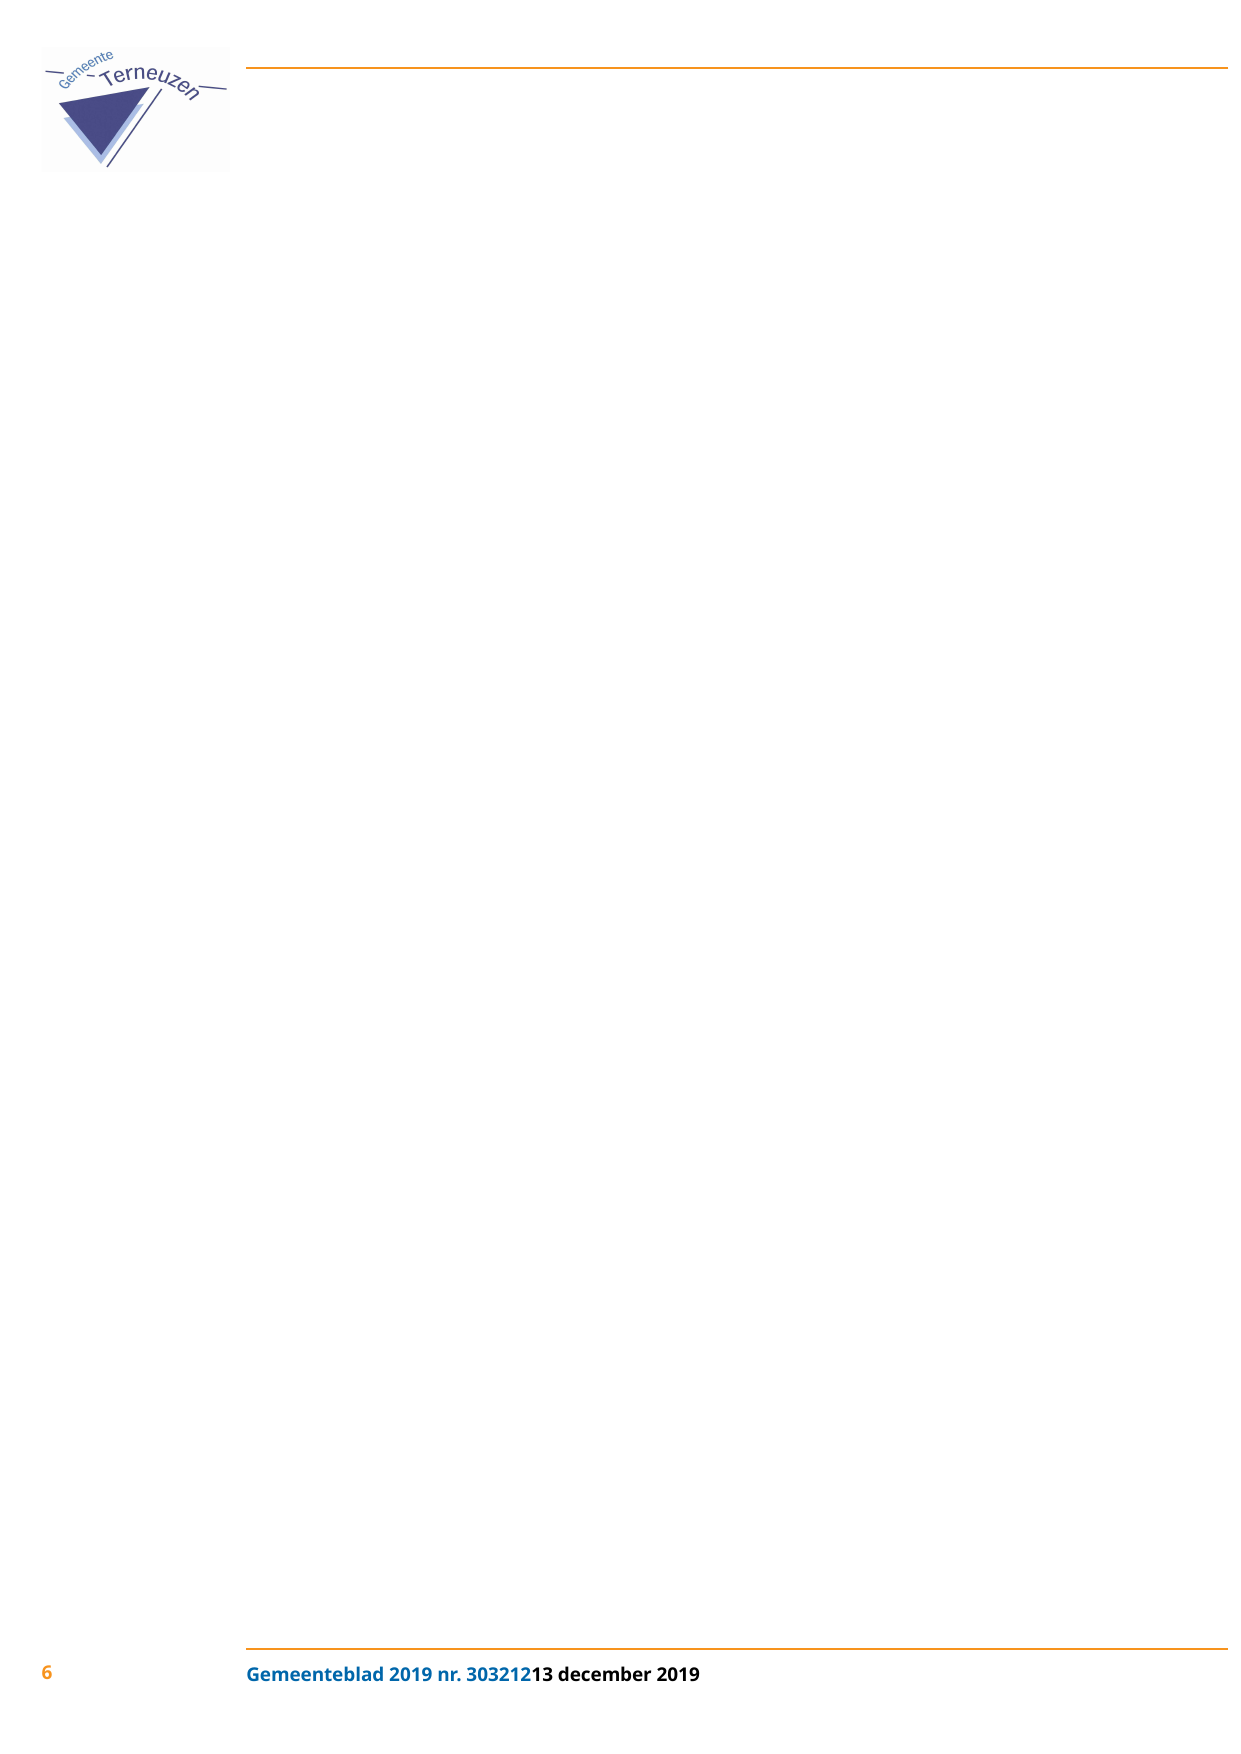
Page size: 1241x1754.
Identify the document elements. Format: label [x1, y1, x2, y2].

picture [41, 47, 231, 172]
